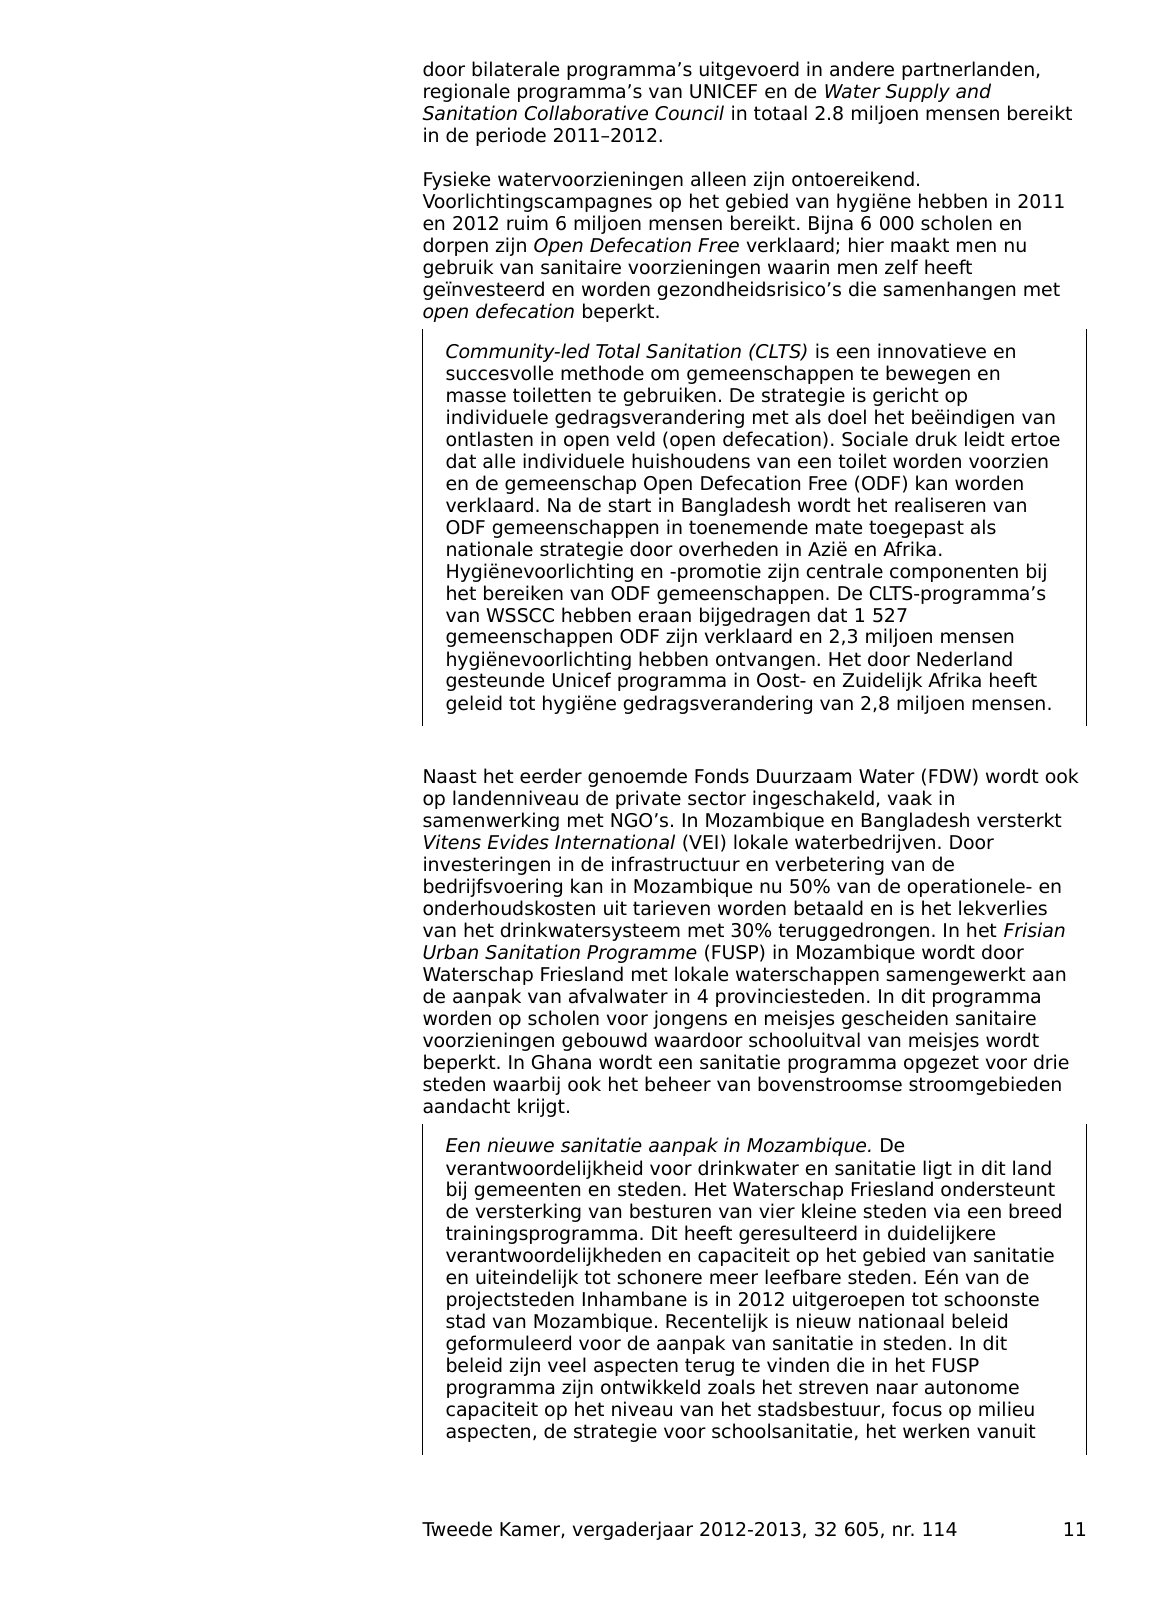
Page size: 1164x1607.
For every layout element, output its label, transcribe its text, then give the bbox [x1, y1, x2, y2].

table_header Een nieuwe sanitatie aanpak in Mozambique. De verantwoordelijkheid voor drinkwater en sanitatie ligt in dit land bij gemeenten en steden. Het Waterschap Friesland ondersteunt de versterking van besturen van vier kleine steden via een breed trainingsprogramma. Dit heeft geresulteerd in duidelijkere verantwoordelijkheden en capaciteit op het gebied van sanitatie en uiteindelijk tot schonere meer leefbare steden. Eén van de projectsteden Inhambane is in 2012 uitgeroepen tot schoonste stad van Mozambique. Recentelijk is nieuw nationaal beleid geformuleerd voor de aanpak van sanitatie in steden. In dit beleid zijn veel aspecten terug te vinden die in het FUSP programma zijn ontwikkeld zoals het streven naar autonome capaciteit op het niveau van het stadsbestuur, focus op milieu aspecten, de strategie voor schoolsanitatie, het werken vanuit [423, 1124, 1086, 1455]
text Fysieke watervoorzieningen alleen zijn ontoereikend. Voorlichtingscampagnes op het gebied van hygiëne hebben in 2011 en 2012 ruim 6 miljoen mensen bereikt. Bijna 6 000 scholen en dorpen zijn Open Defecation Free verklaard; hier maakt men nu gebruik van sanitaire voorzieningen waarin men zelf heeft geïnvesteerd en worden gezondheidsrisico’s die samenhangen met open defecation beperkt. [422, 169, 1087, 323]
text door bilaterale programma’s uitgevoerd in andere partnerlanden, regionale programma’s van UNICEF en de Water Supply and Sanitation Collaborative Council in totaal 2.8 miljoen mensen bereikt in de periode 2011–2012. [422, 59, 1087, 147]
table_header Community-led Total Sanitation (CLTS) is een innovatieve en succesvolle methode om gemeenschappen te bewegen en masse toiletten te gebruiken. De strategie is gericht op individuele gedragsverandering met als doel het beëindigen van ontlasten in open veld (open defecation). Sociale druk leidt ertoe dat alle individuele huishoudens van een toilet worden voorzien en de gemeenschap Open Defecation Free (ODF) kan worden verklaard. Na de start in Bangladesh wordt het realiseren van ODF gemeenschappen in toenemende mate toegepast als nationale strategie door overheden in Azië en Afrika. Hygiënevoorlichting en -promotie zijn centrale componenten bij het bereiken van ODF gemeenschappen. De CLTS-programma’s van WSSCC hebben eraan bijgedragen dat 1 527 gemeenschappen ODF zijn verklaard en 2,3 miljoen mensen hygiënevoorlichting hebben ontvangen. Het door Nederland gesteunde Unicef programma in Oost- en Zuidelijk Afrika heeft geleid tot hygiëne gedragsverandering van 2,8 miljoen mensen. [423, 329, 1086, 726]
text Naast het eerder genoemde Fonds Duurzaam Water (FDW) wordt ook op landenniveau de private sector ingeschakeld, vaak in samenwerking met NGO’s. In Mozambique en Bangladesh versterkt Vitens Evides International (VEI) lokale waterbedrijven. Door investeringen in de infrastructuur en verbetering van de bedrijfsvoering kan in Mozambique nu 50% van de operationele- en onderhoudskosten uit tarieven worden betaald en is het lekverlies van het drinkwatersysteem met 30% teruggedrongen. In het Frisian Urban Sanitation Programme (FUSP) in Mozambique wordt door Waterschap Friesland met lokale waterschappen samengewerkt aan de aanpak van afvalwater in 4 provinciesteden. In dit programma worden op scholen voor jongens en meisjes gescheiden sanitaire voorzieningen gebouwd waardoor schooluitval van meisjes wordt beperkt. In Ghana wordt een sanitatie programma opgezet voor drie steden waarbij ook het beheer van bovenstroomse stroomgebieden aandacht krijgt. [422, 766, 1087, 1118]
